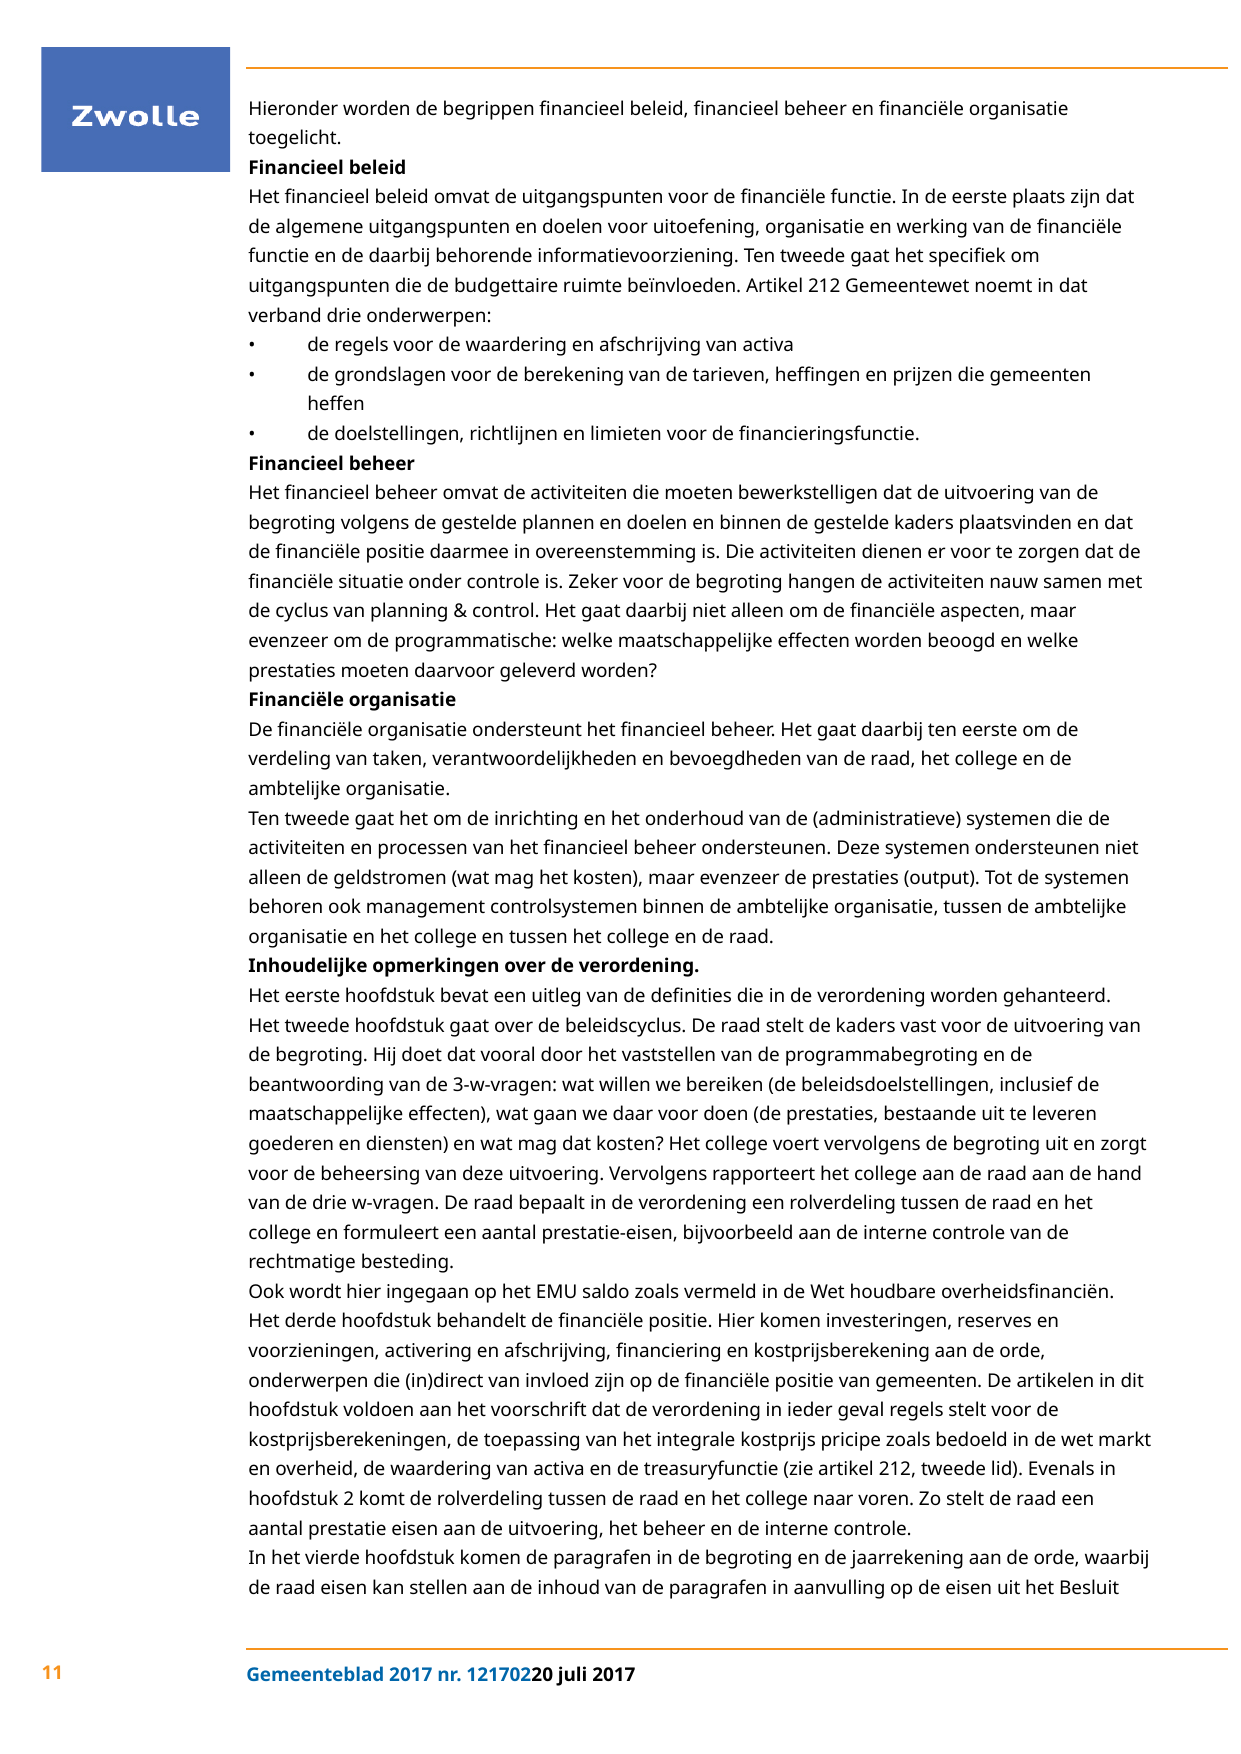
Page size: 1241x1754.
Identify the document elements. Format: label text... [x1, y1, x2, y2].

picture [41, 47, 231, 172]
text Financiële organisatie [248, 686, 1152, 712]
text In het vierde hoofdstuk komen de paragrafen in de begroting en de jaarrekening aan de orde, waarbij de raad eisen kan stellen aan de inhoud van de paragrafen in aanvulling op de eisen uit het Besluit [248, 1544, 1152, 1600]
list de doelstellingen, richtlijnen en limieten voor de financieringsfunctie. [248, 420, 1152, 446]
text De financiële organisatie ondersteunt het financieel beheer. Het gaat daarbij ten eerste om de verdeling van taken, verantwoordelijkheden en bevoegdheden van de raad, het college en de ambtelijke organisatie. [248, 716, 1152, 801]
text Het financieel beleid omvat de uitgangspunten voor de financiële functie. In de eerste plaats zijn dat de algemene uitgangspunten en doelen voor uitoefening, organisatie en werking van de financiële functie en de daarbij behorende informatievoorziening. Ten tweede gaat het specifiek om uitgangspunten die de budgettaire ruimte beïnvloeden. Artikel 212 Gemeentewet noemt in dat verband drie onderwerpen: [248, 183, 1152, 328]
text Financieel beheer [248, 450, 1152, 476]
text Het eerste hoofdstuk bevat een uitleg van de definities die in de verordening worden gehanteerd. [248, 982, 1152, 1008]
text Het financieel beheer omvat de activiteiten die moeten bewerkstelligen dat de uitvoering van de begroting volgens de gestelde plannen en doelen en binnen de gestelde kaders plaatsvinden en dat de financiële positie daarmee in overeenstemming is. Die activiteiten dienen er voor te zorgen dat de financiële situatie onder controle is. Zeker voor de begroting hangen de activiteiten nauw samen met de cyclus van planning & control. Het gaat daarbij niet alleen om de financiële aspecten, maar evenzeer om de programmatische: welke maatschappelijke effecten worden beoogd en welke prestaties moeten daarvoor geleverd worden? [248, 479, 1152, 683]
text Hieronder worden de begrippen financieel beleid, financieel beheer en financiële organisatie toegelicht. [248, 95, 1152, 150]
list de regels voor de waardering en afschrijving van activa [248, 331, 1152, 357]
text Inhoudelijke opmerkingen over de verordening. [248, 953, 1152, 978]
text Ten tweede gaat het om de inrichting en het onderhoud van de (administratieve) systemen die de activiteiten en processen van het financieel beheer ondersteunen. Deze systemen ondersteunen niet alleen de geldstromen (wat mag het kosten), maar evenzeer de prestaties (output). Tot de systemen behoren ook management controlsystemen binnen de ambtelijke organisatie, tussen de ambtelijke organisatie en het college en tussen het college en de raad. [248, 805, 1152, 949]
list de grondslagen voor de berekening van de tarieven, heffingen en prijzen die gemeenten heffen [248, 361, 1152, 416]
text Het derde hoofdstuk behandelt de financiële positie. Hier komen investeringen, reserves en voorzieningen, activering en afschrijving, financiering en kostprijsberekening aan de orde, onderwerpen die (in)direct van invloed zijn op de financiële positie van gemeenten. De artikelen in dit hoofdstuk voldoen aan het voorschrift dat de verordening in ieder geval regels stelt voor de kostprijsberekeningen, de toepassing van het integrale kostprijs pricipe zoals bedoeld in de wet markt en overheid, de waardering van activa en de treasuryfunctie (zie artikel 212, tweede lid). Evenals in hoofdstuk 2 komt de rolverdeling tussen de raad en het college naar voren. Zo stelt de raad een aantal prestatie eisen aan de uitvoering, het beheer en de interne controle. [248, 1308, 1152, 1541]
text Ook wordt hier ingegaan op het EMU saldo zoals vermeld in de Wet houdbare overheidsfinanciën. [248, 1278, 1152, 1304]
text Financieel beleid [248, 154, 1152, 180]
text Het tweede hoofdstuk gaat over de beleidscyclus. De raad stelt de kaders vast voor de uitvoering van de begroting. Hij doet dat vooral door het vaststellen van de programmabegroting en de beantwoording van de 3-w-vragen: wat willen we bereiken (de beleidsdoelstellingen, inclusief de maatschappelijke effecten), wat gaan we daar voor doen (de prestaties, bestaande uit te leveren goederen en diensten) en wat mag dat kosten? Het college voert vervolgens de begroting uit en zorgt voor de beheersing van deze uitvoering. Vervolgens rapporteert het college aan de raad aan de hand van de drie w-vragen. De raad bepaalt in de verordening een rolverdeling tussen de raad en het college en formuleert een aantal prestatie-eisen, bijvoorbeeld aan de interne controle van de rechtmatige besteding. [248, 1012, 1152, 1274]
